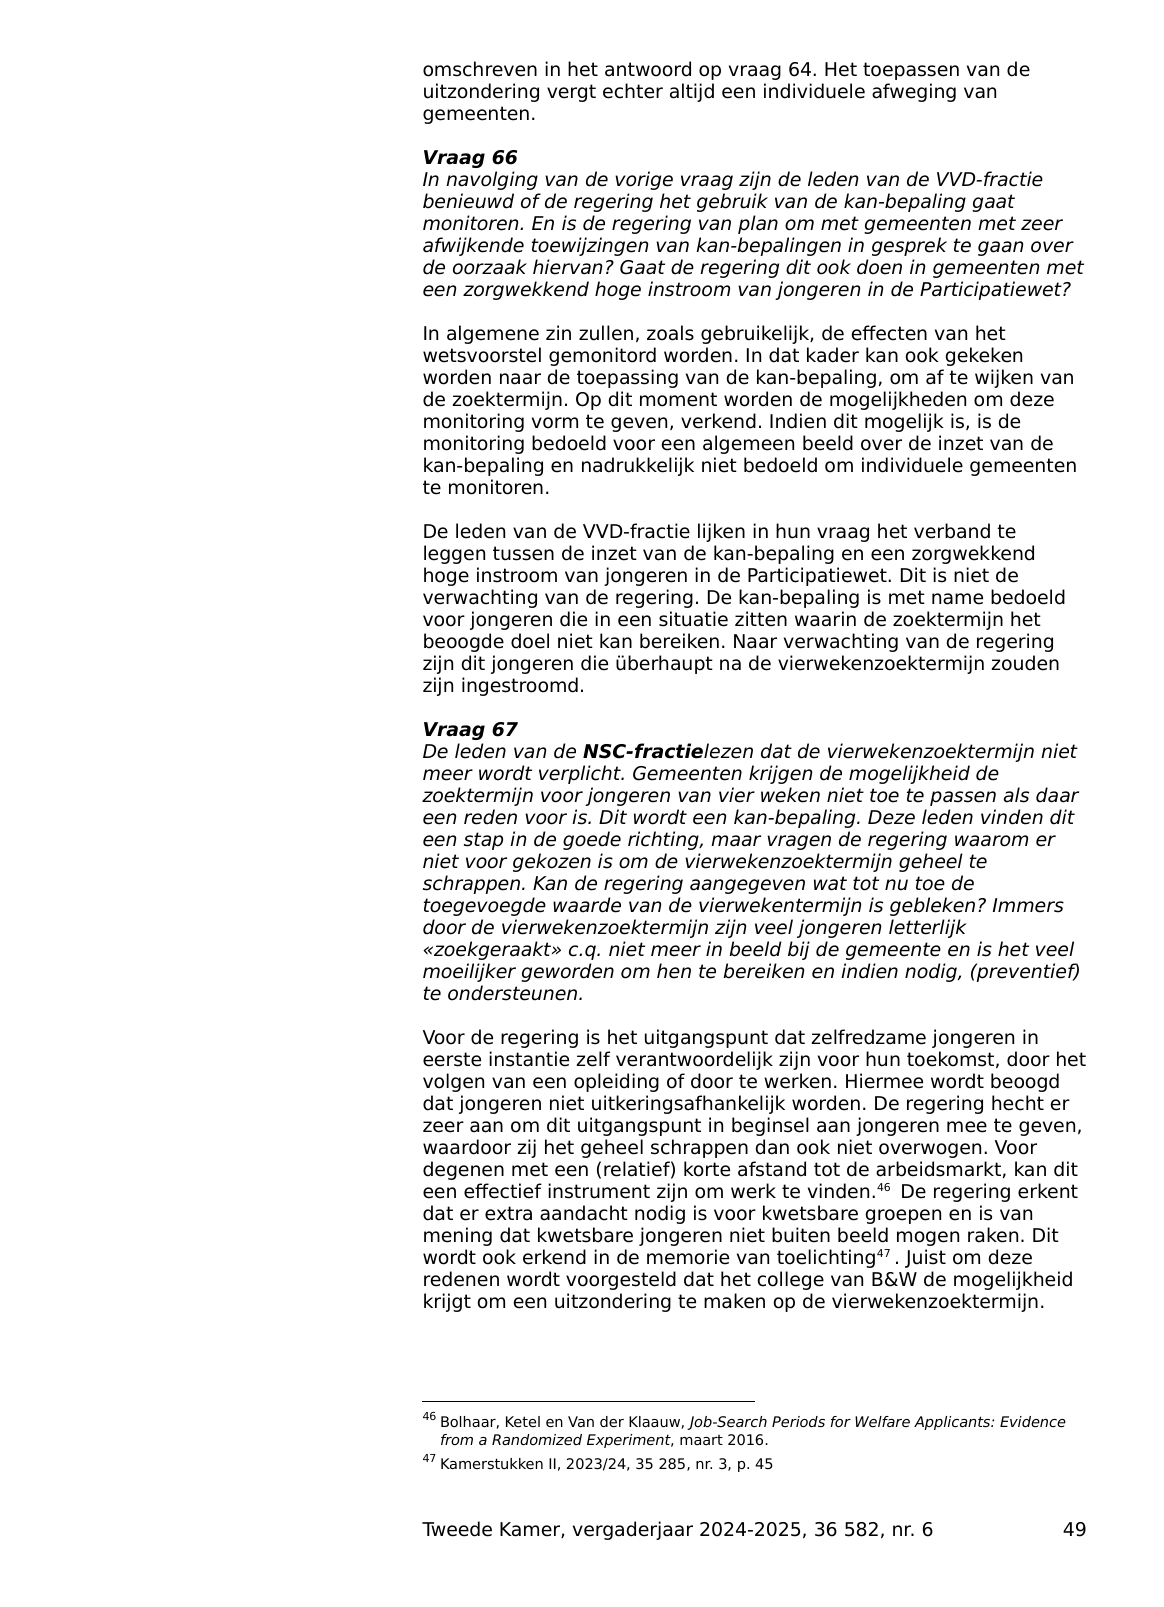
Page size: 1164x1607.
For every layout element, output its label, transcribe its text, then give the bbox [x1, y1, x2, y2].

text Voor de regering is het uitgangspunt dat zelfredzame jongeren in eerste instantie zelf verantwoordelijk zijn voor hun toekomst, door het volgen van een opleiding of door te werken. Hiermee wordt beoogd dat jongeren niet uitkeringsafhankelijk worden. De regering hecht er zeer aan om dit uitgangspunt in beginsel aan jongeren mee te geven, waardoor zij het geheel schrappen dan ook niet overwogen. Voor degenen met een (relatief) korte afstand tot de arbeidsmarkt, kan dit een effectief instrument zijn om werk te vinden. De regering erkent dat er extra aandacht nodig is voor kwetsbare groepen en is van mening dat kwetsbare jongeren niet buiten beeld mogen raken. Dit wordt ook erkend in de memorie van toelichting. Juist om deze redenen wordt voorgesteld dat het college van B&W de mogelijkheid krijgt om een uitzondering te maken op de vierwekenzoektermijn. [422, 1027, 1087, 1313]
text omschreven in het antwoord op vraag 64. Het toepassen van de uitzondering vergt echter altijd een individuele afweging van gemeenten. [422, 59, 1087, 125]
text Vraag 67 [422, 719, 1087, 741]
text In algemene zin zullen, zoals gebruikelijk, de effecten van het wetsvoorstel gemonitord worden. In dat kader kan ook gekeken worden naar de toepassing van de kan-bepaling, om af te wijken van de zoektermijn. Op dit moment worden de mogelijkheden om deze monitoring vorm te geven, verkend. Indien dit mogelijk is, is de monitoring bedoeld voor een algemeen beeld over de inzet van de kan-bepaling en nadrukkelijk niet bedoeld om individuele gemeenten te monitoren. [422, 323, 1087, 499]
text Vraag 66 [422, 147, 1087, 169]
text De leden van de VVD-fractie lijken in hun vraag het verband te leggen tussen de inzet van de kan-bepaling en een zorgwekkend hoge instroom van jongeren in de Participatiewet. Dit is niet de verwachting van de regering. De kan-bepaling is met name bedoeld voor jongeren die in een situatie zitten waarin de zoektermijn het beoogde doel niet kan bereiken. Naar verwachting van de regering zijn dit jongeren die überhaupt na de vierwekenzoektermijn zouden zijn ingestroomd. [422, 521, 1087, 697]
text De leden van de NSC-fractielezen dat de vierwekenzoektermijn niet meer wordt verplicht. Gemeenten krijgen de mogelijkheid de zoektermijn voor jongeren van vier weken niet toe te passen als daar een reden voor is. Dit wordt een kan-bepaling. Deze leden vinden dit een stap in de goede richting, maar vragen de regering waarom er niet voor gekozen is om de vierwekenzoektermijn geheel te schrappen. Kan de regering aangegeven wat tot nu toe de toegevoegde waarde van de vierwekentermijn is gebleken? Immers door de vierwekenzoektermijn zijn veel jongeren letterlijk «zoekgeraakt» c.q. niet meer in beeld bij de gemeente en is het veel moeilijker geworden om hen te bereiken en indien nodig, (preventief) te ondersteunen. [422, 741, 1087, 1005]
text Kamerstukken II, 2023/24, 35 285, nr. 3, p. 45 [422, 1452, 1087, 1474]
text In navolging van de vorige vraag zijn de leden van de VVD-fractie benieuwd of de regering het gebruik van de kan-bepaling gaat monitoren. En is de regering van plan om met gemeenten met zeer afwijkende toewijzingen van kan-bepalingen in gesprek te gaan over de oorzaak hiervan? Gaat de regering dit ook doen in gemeenten met een zorgwekkend hoge instroom van jongeren in de Participatiewet? [422, 169, 1087, 301]
text Bolhaar, Ketel en Van der Klaauw, Job-Search Periods for Welfare Applicants: Evidence from a Randomized Experiment, maart 2016. [422, 1410, 1087, 1449]
